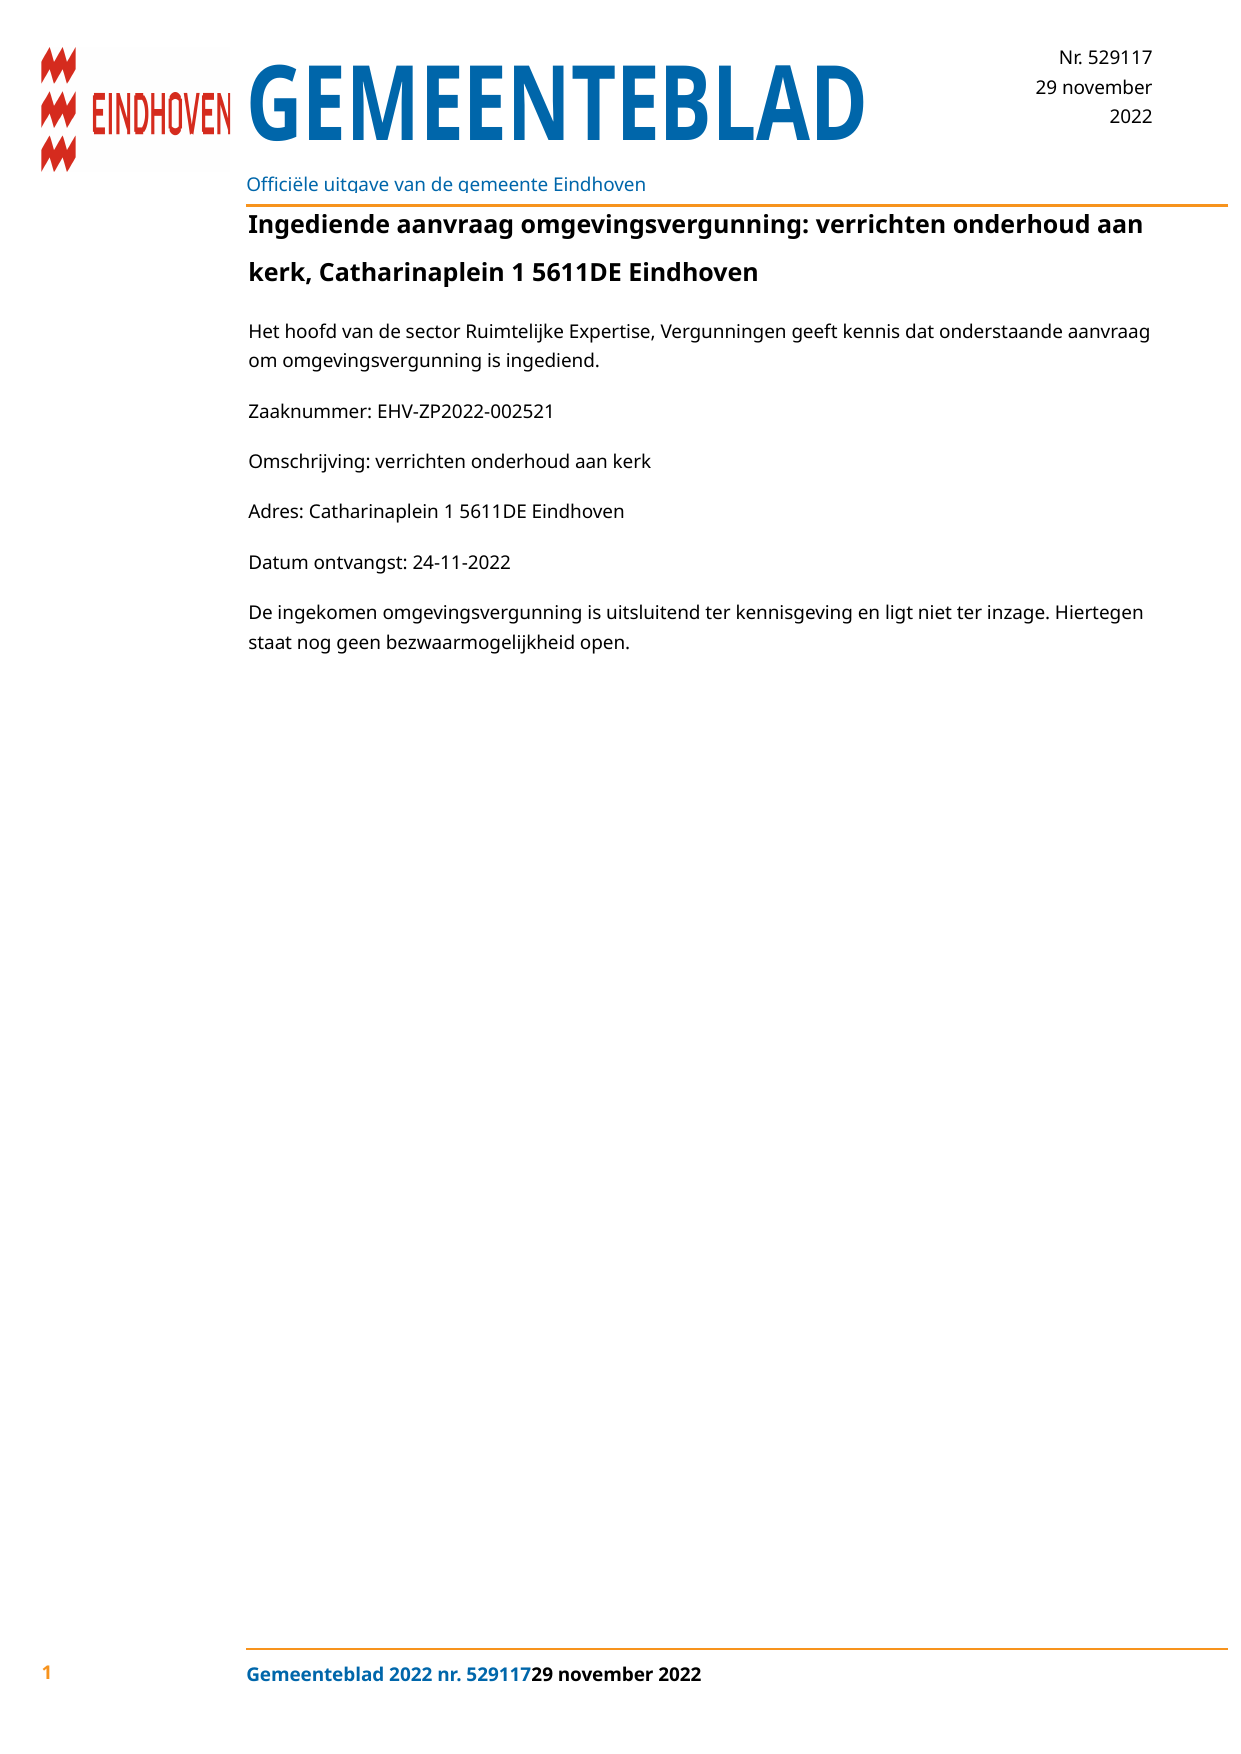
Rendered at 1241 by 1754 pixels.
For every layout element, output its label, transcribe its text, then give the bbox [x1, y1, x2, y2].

text Ingediende aanvraag omgevingsvergunning: verrichten onderhoud aan kerk, Catharinaplein 1 5611DE Eindhoven [248, 207, 1152, 288]
picture [41, 47, 231, 172]
text Omschrijving: verrichten onderhoud aan kerk [248, 448, 1152, 474]
text Adres: Catharinaplein 1 5611DE Eindhoven [248, 499, 1152, 524]
text De ingekomen omgevingsvergunning is uitsluitend ter kennisgeving en ligt niet ter inzage. Hiertegen staat nog geen bezwaarmogelijkheid open. [248, 599, 1152, 655]
text Het hoofd van de sector Ruimtelijke Expertise, Vergunningen geeft kennis dat onderstaande aanvraag om omgevingsvergunning is ingediend. [248, 318, 1152, 373]
text Zaaknummer: EHV-ZP2022-002521 [248, 398, 1152, 424]
text Datum ontvangst: 24-11-2022 [248, 549, 1152, 575]
